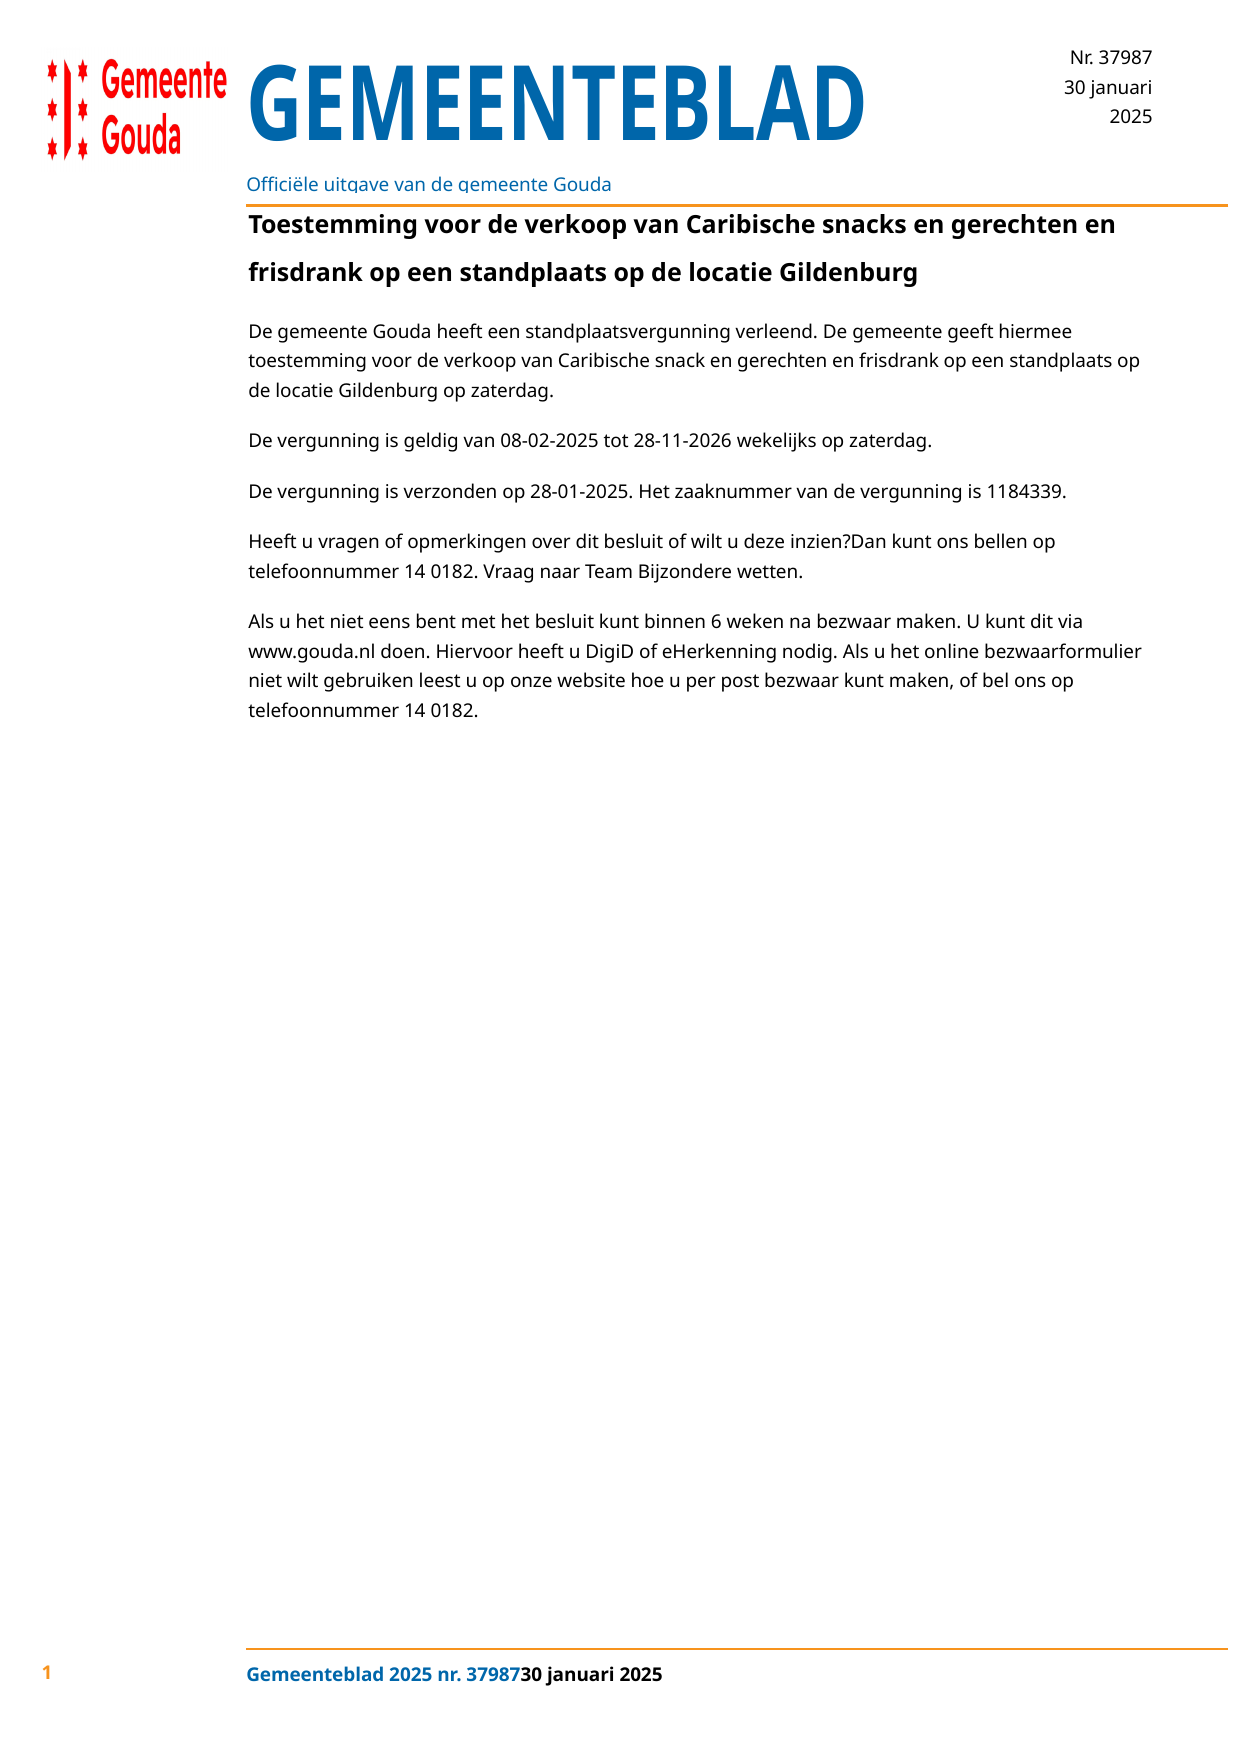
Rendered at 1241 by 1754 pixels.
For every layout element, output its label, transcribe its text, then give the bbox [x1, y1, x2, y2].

picture [41, 47, 231, 172]
text De vergunning is geldig van 08-02-2025 tot 28-11-2026 wekelijks op zaterdag. [248, 427, 1152, 453]
text Heeft u vragen of opmerkingen over dit besluit of wilt u deze inzien?Dan kunt ons bellen op telefoonnummer 14 0182. Vraag naar Team Bijzondere wetten. [248, 528, 1152, 584]
text Als u het niet eens bent met het besluit kunt binnen 6 weken na bezwaar maken. U kunt dit via www.gouda.nl doen. Hiervoor heeft u DigiD of eHerkenning nodig. Als u het online bezwaarformulier niet wilt gebruiken leest u op onze website hoe u per post bezwaar kunt maken, of bel ons op telefoonnummer 14 0182. [248, 608, 1152, 723]
text De vergunning is verzonden op 28-01-2025. Het zaaknummer van de vergunning is 1184339. [248, 478, 1152, 504]
text Toestemming voor de verkoop van Caribische snacks en gerechten en frisdrank op een standplaats op de locatie Gildenburg [248, 207, 1152, 288]
text De gemeente Gouda heeft een standplaatsvergunning verleend. De gemeente geeft hiermee toestemming voor de verkoop van Caribische snack en gerechten en frisdrank op een standplaats op de locatie Gildenburg op zaterdag. [248, 318, 1152, 403]
